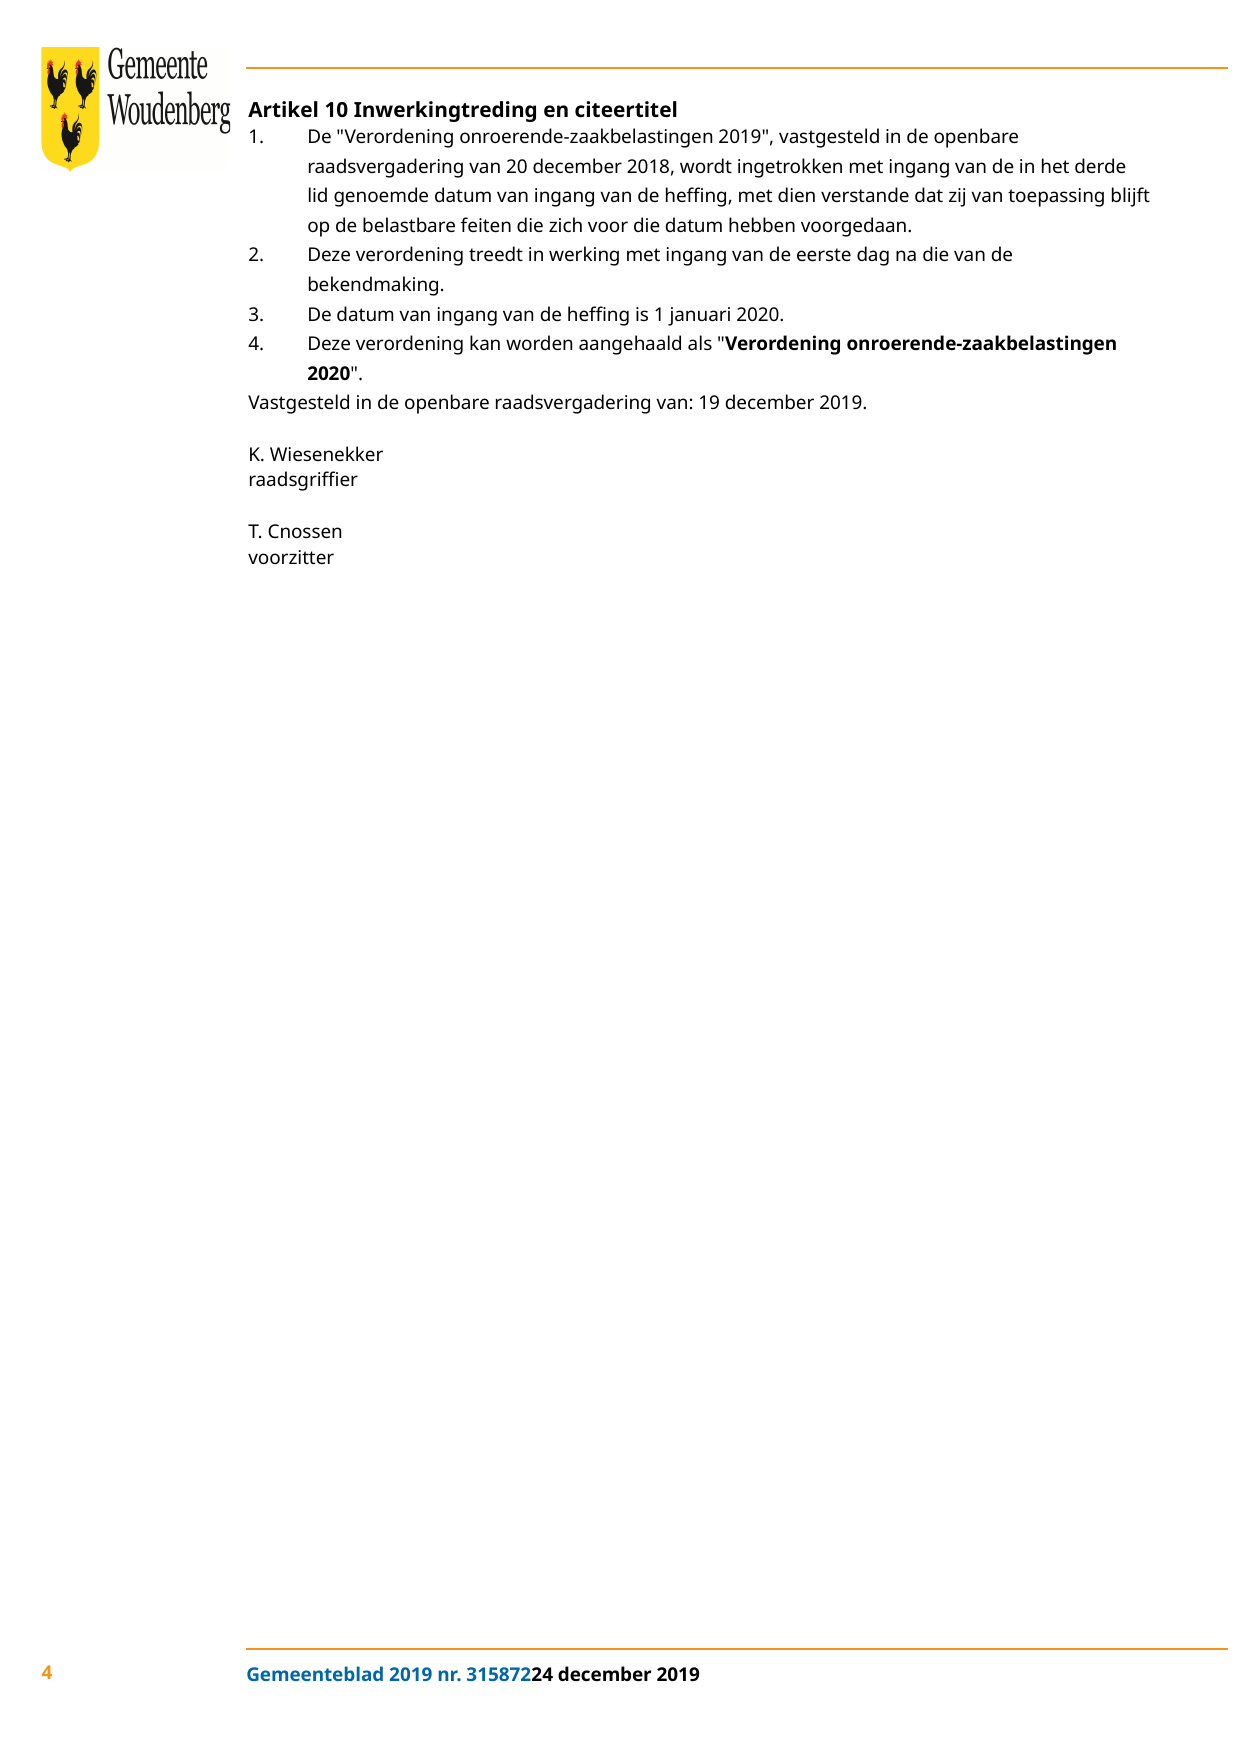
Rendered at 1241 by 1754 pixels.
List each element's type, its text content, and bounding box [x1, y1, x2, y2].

text Vastgesteld in de openbare raadsvergadering van: 19 december 2019. [248, 389, 1152, 415]
list Deze verordening kan worden aangehaald als "Verordening onroerende-zaakbelastingen 2020". [248, 330, 1152, 386]
text Artikel 10 Inwerkingtreding en citeertitel [248, 95, 1152, 123]
text T. Cnossen [248, 518, 1152, 544]
text K. Wiesenekker [248, 441, 1152, 467]
picture [41, 47, 231, 172]
text voorzitter [248, 544, 1152, 569]
text raadsgriffier [248, 467, 1152, 492]
list De datum van ingang van de heffing is 1 januari 2020. [248, 301, 1152, 326]
list De "Verordening onroerende-zaakbelastingen 2019", vastgesteld in de openbare raadsvergadering van 20 december 2018, wordt ingetrokken met ingang van de in het derde lid genoemde datum van ingang van de heffing, met dien verstande dat zij van toepassing blijft op de belastbare feiten die zich voor die datum hebben voorgedaan. [248, 123, 1152, 238]
list Deze verordening treedt in werking met ingang van de eerste dag na die van de bekendmaking. [248, 242, 1152, 297]
